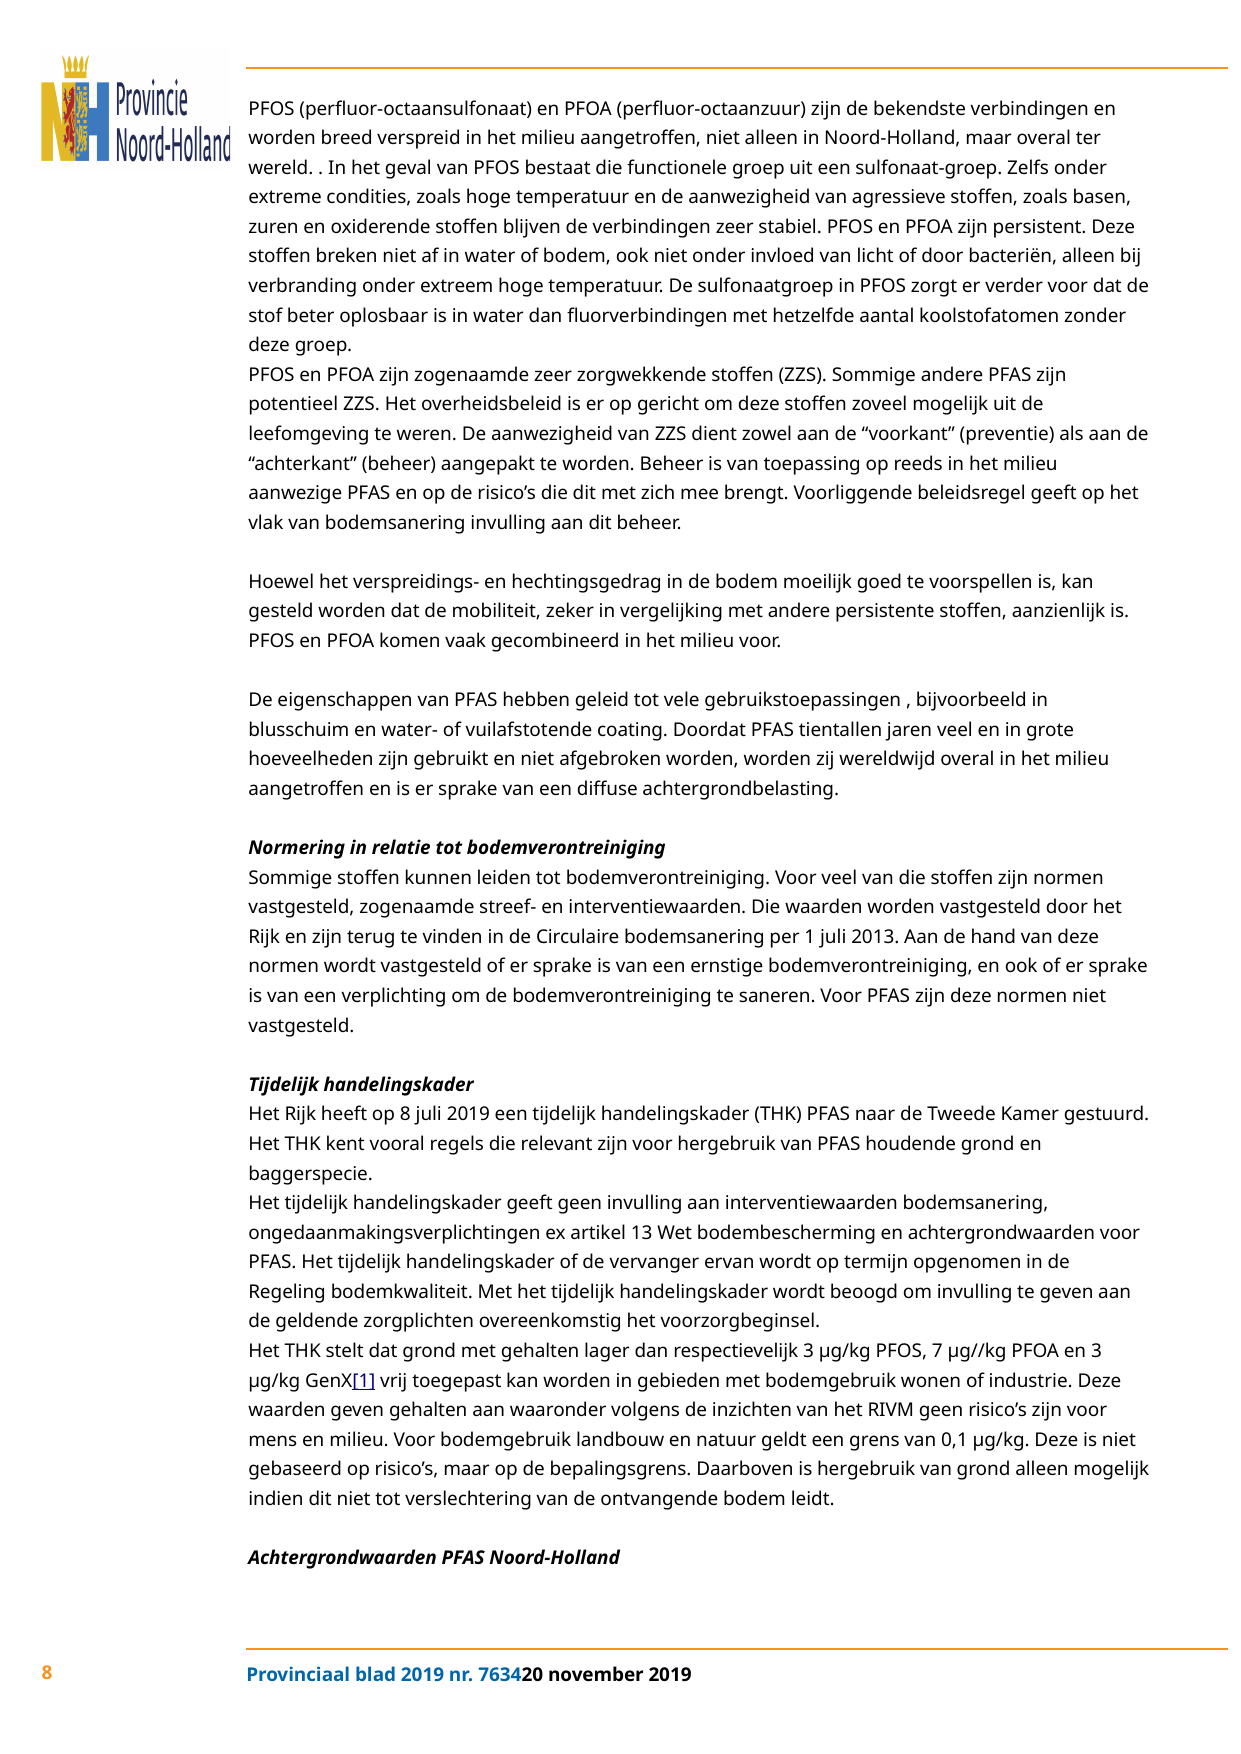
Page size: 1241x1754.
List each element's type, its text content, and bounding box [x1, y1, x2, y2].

picture [41, 47, 231, 172]
text PFOS en PFOA zijn zogenaamde zeer zorgwekkende stoffen (ZZS). Sommige andere PFAS zijn potentieel ZZS. Het overheidsbeleid is er op gericht om deze stoffen zoveel mogelijk uit de leefomgeving te weren. De aanwezigheid van ZZS dient zowel aan de “voorkant” (preventie) als aan de “achterkant” (beheer) aangepakt te worden. Beheer is van toepassing op reeds in het milieu aanwezige PFAS en op de risico’s die dit met zich mee brengt. Voorliggende beleidsregel geeft op het vlak van bodemsanering invulling aan dit beheer. [248, 361, 1152, 535]
text Het tijdelijk handelingskader geeft geen invulling aan interventiewaarden bodemsanering, ongedaanmakingsverplichtingen ex artikel 13 Wet bodembescherming en achtergrondwaarden voor PFAS. Het tijdelijk handelingskader of de vervanger ervan wordt op termijn opgenomen in de Regeling bodemkwaliteit. Met het tijdelijk handelingskader wordt beoogd om invulling te geven aan de geldende zorgplichten overeenkomstig het voorzorgbeginsel. [248, 1189, 1152, 1333]
text Het Rijk heeft op 8 juli 2019 een tijdelijk handelingskader (THK) PFAS naar de Tweede Kamer gestuurd. Het THK kent vooral regels die relevant zijn voor hergebruik van PFAS houdende grond en baggerspecie. [248, 1101, 1152, 1186]
text PFOS (perfluor-octaansulfonaat) en PFOA (perfluor-octaanzuur) zijn de bekendste verbindingen en worden breed verspreid in het milieu aangetroffen, niet alleen in Noord-Holland, maar overal ter wereld. . In het geval van PFOS bestaat die functionele groep uit een sulfonaat-groep. Zelfs onder extreme condities, zoals hoge temperatuur en de aanwezigheid van agressieve stoffen, zoals basen, zuren en oxiderende stoffen blijven de verbindingen zeer stabiel. PFOS en PFOA zijn persistent. Deze stoffen breken niet af in water of bodem, ook niet onder invloed van licht of door bacteriën, alleen bij verbranding onder extreem hoge temperatuur. De sulfonaatgroep in PFOS zorgt er verder voor dat de stof beter oplosbaar is in water dan fluorverbindingen met hetzelfde aantal koolstofatomen zonder deze groep. [248, 95, 1152, 357]
text Het THK stelt dat grond met gehalten lager dan respectievelijk 3 µg/kg PFOS, 7 µg//kg PFOA en 3 µg/kg GenX[1] vrij toegepast kan worden in gebieden met bodemgebruik wonen of industrie. Deze waarden geven gehalten aan waaronder volgens de inzichten van het RIVM geen risico’s zijn voor mens en milieu. Voor bodemgebruik landbouw en natuur geldt een grens van 0,1 µg/kg. Deze is niet gebaseerd op risico’s, maar op de bepalingsgrens. Daarboven is hergebruik van grond alleen mogelijk indien dit niet tot verslechtering van de ontvangende bodem leidt. [248, 1337, 1152, 1511]
text De eigenschappen van PFAS hebben geleid tot vele gebruikstoepassingen , bijvoorbeeld in blusschuim en water- of vuilafstotende coating. Doordat PFAS tientallen jaren veel en in grote hoeveelheden zijn gebruikt en niet afgebroken worden, worden zij wereldwijd overal in het milieu aangetroffen en is er sprake van een diffuse achtergrondbelasting. [248, 686, 1152, 801]
text Normering in relatie tot bodemverontreiniging [248, 834, 1152, 860]
text Hoewel het verspreidings- en hechtingsgedrag in de bodem moeilijk goed te voorspellen is, kan gesteld worden dat de mobiliteit, zeker in vergelijking met andere persistente stoffen, aanzienlijk is. PFOS en PFOA komen vaak gecombineerd in het milieu voor. [248, 568, 1152, 653]
text Achtergrondwaarden PFAS Noord-Holland [248, 1544, 1152, 1570]
text Sommige stoffen kunnen leiden tot bodemverontreiniging. Voor veel van die stoffen zijn normen vastgesteld, zogenaamde streef- en interventiewaarden. Die waarden worden vastgesteld door het Rijk en zijn terug te vinden in de Circulaire bodemsanering per 1 juli 2013. Aan de hand van deze normen wordt vastgesteld of er sprake is van een ernstige bodemverontreiniging, en ook of er sprake is van een verplichting om de bodemverontreiniging te saneren. Voor PFAS zijn deze normen niet vastgesteld. [248, 864, 1152, 1038]
text Tijdelijk handelingskader [248, 1071, 1152, 1097]
